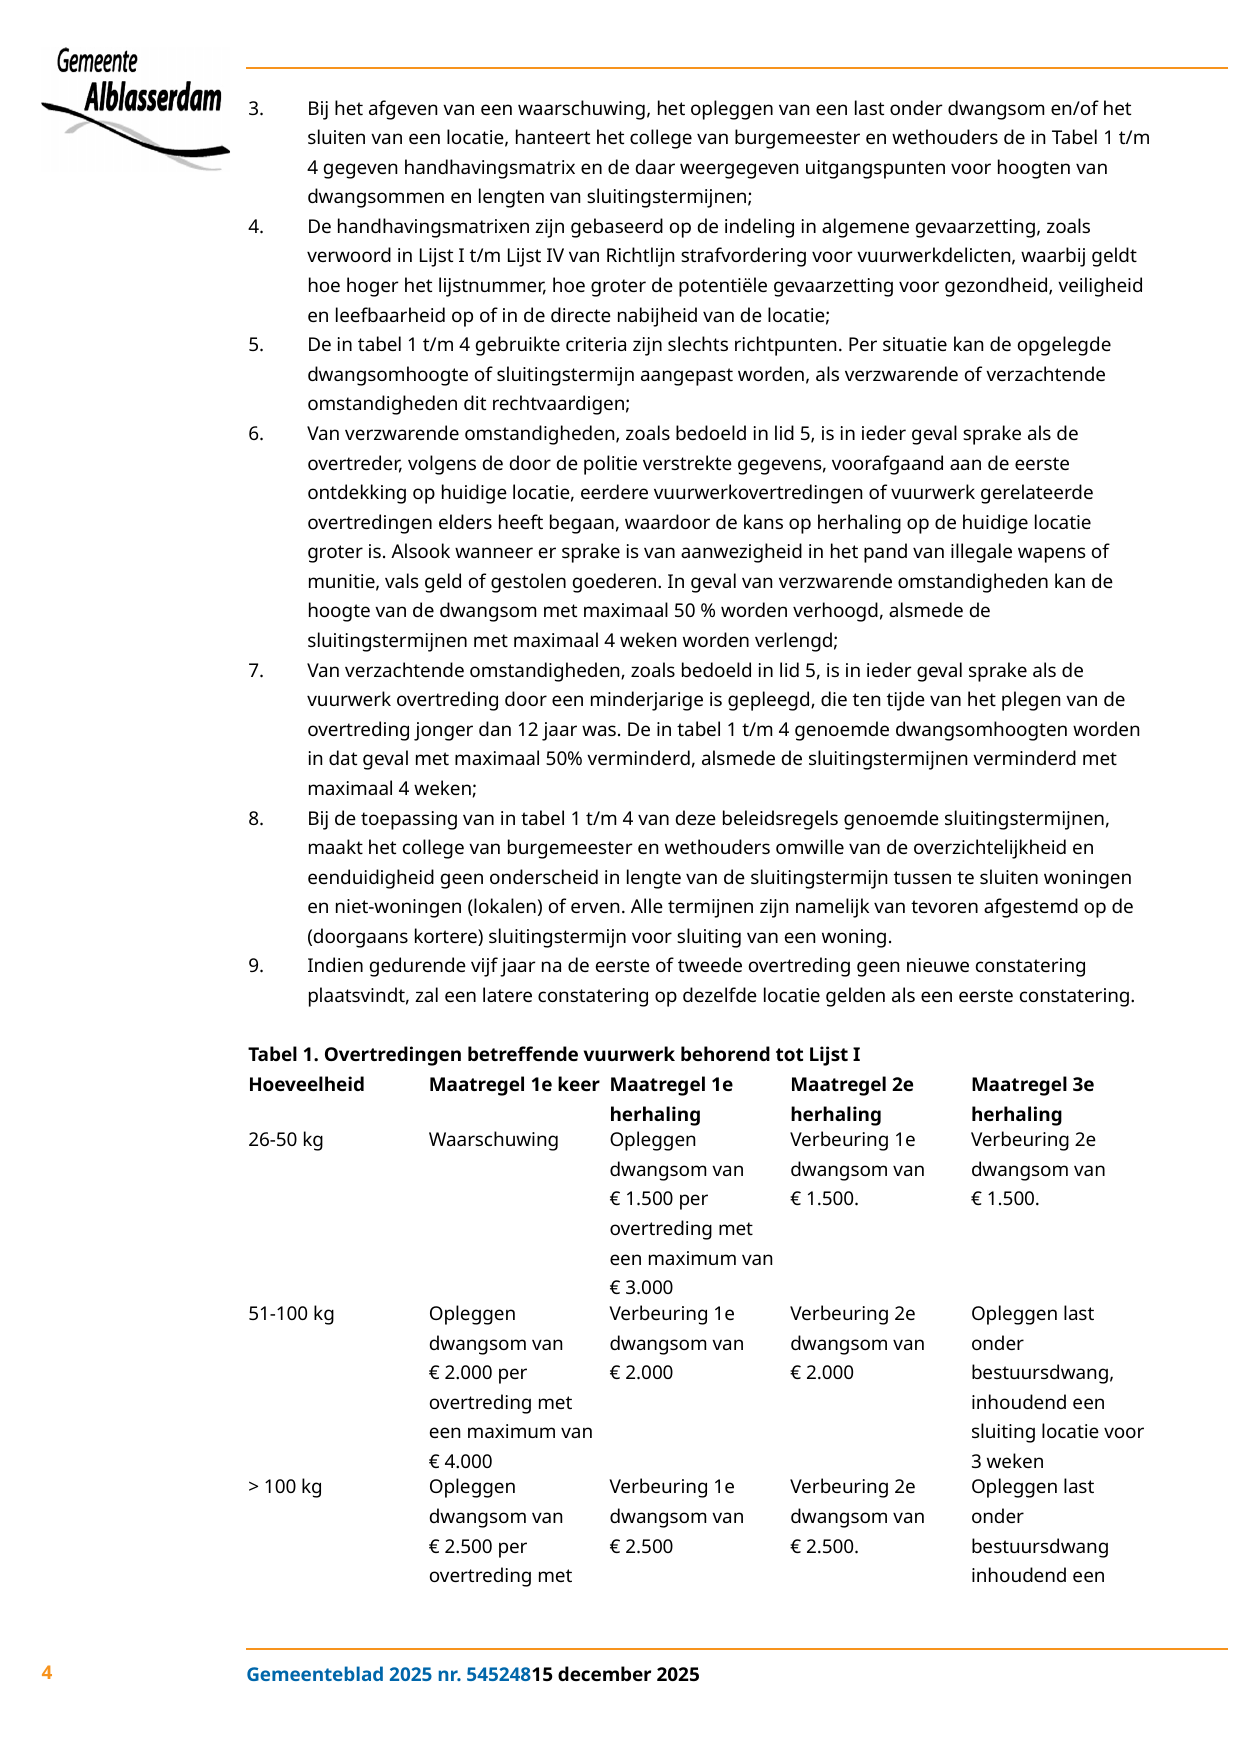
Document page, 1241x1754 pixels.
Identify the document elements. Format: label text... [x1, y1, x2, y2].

table_cell Verbeuring 1e dwangsom van € 2.500 [609, 1474, 790, 1588]
table_cell 51-100 kg [248, 1300, 429, 1474]
table_cell Opleggen dwangsom van € 2.500 per overtreding met [429, 1474, 609, 1588]
table_cell Verbeuring 1e dwangsom van € 2.000 [609, 1300, 790, 1474]
list Van verzachtende omstandigheden, zoals bedoeld in lid 5, is in ieder geval sprake als de vuurwerk overtreding door een minderjarige is gepleegd, die ten tijde van het plegen van de overtreding jonger dan 12 jaar was. De in tabel 1 t/m 4 genoemde dwangsomhoogten worden in dat geval met maximaal 50% verminderd, alsmede de sluitingstermijnen verminderd met maximaal 4 weken; [248, 657, 1152, 801]
table_cell Opleggen last onder bestuursdwang inhoudend een [971, 1474, 1152, 1588]
table_cell Verbeuring 2e dwangsom van € 2.000 [790, 1300, 971, 1474]
table_cell > 100 kg [248, 1474, 429, 1588]
list Indien gedurende vijf jaar na de eerste of tweede overtreding geen nieuwe constatering plaatsvindt, zal een latere constatering op dezelfde locatie gelden als een eerste constatering. [248, 953, 1152, 1008]
picture [41, 47, 231, 172]
table_cell Verbeuring 1e dwangsom van € 1.500. [790, 1126, 971, 1300]
table_header Maatregel 1e keer [429, 1071, 609, 1126]
table_header Maatregel 2e herhaling [790, 1071, 971, 1126]
list Van verzwarende omstandigheden, zoals bedoeld in lid 5, is in ieder geval sprake als de overtreder, volgens de door de politie verstrekte gegevens, voorafgaand aan de eerste ontdekking op huidige locatie, eerdere vuurwerkovertredingen of vuurwerk gerelateerde overtredingen elders heeft begaan, waardoor de kans op herhaling op de huidige locatie groter is. Alsook wanneer er sprake is van aanwezigheid in het pand van illegale wapens of munitie, vals geld of gestolen goederen. In geval van verzwarende omstandigheden kan de hoogte van de dwangsom met maximaal 50 % worden verhoogd, alsmede de sluitingstermijnen met maximaal 4 weken worden verlengd; [248, 420, 1152, 653]
table_cell Opleggen dwangsom van € 2.000 per overtreding met een maximum van € 4.000 [429, 1300, 609, 1474]
table_cell 26-50 kg [248, 1126, 429, 1300]
list De in tabel 1 t/m 4 gebruikte criteria zijn slechts richtpunten. Per situatie kan de opgelegde dwangsomhoogte of sluitingstermijn aangepast worden, als verzwarende of verzachtende omstandigheden dit rechtvaardigen; [248, 331, 1152, 416]
table_cell Verbeuring 2e dwangsom van € 2.500. [790, 1474, 971, 1588]
table_cell Waarschuwing [429, 1126, 609, 1300]
table_cell Verbeuring 2e dwangsom van € 1.500. [971, 1126, 1152, 1300]
table_header Hoeveelheid [248, 1071, 429, 1126]
table_cell Opleggen last onder bestuursdwang, inhoudend een sluiting locatie voor 3 weken [971, 1300, 1152, 1474]
table_header Maatregel 1e herhaling [609, 1071, 790, 1126]
table_header Maatregel 3e herhaling [971, 1071, 1152, 1126]
list Bij de toepassing van in tabel 1 t/m 4 van deze beleidsregels genoemde sluitingstermijnen, maakt het college van burgemeester en wethouders omwille van de overzichtelijkheid en eenduidigheid geen onderscheid in lengte van de sluitingstermijn tussen te sluiten woningen en niet-woningen (lokalen) of erven. Alle termijnen zijn namelijk van tevoren afgestemd op de (doorgaans kortere) sluitingstermijn voor sluiting van een woning. [248, 805, 1152, 949]
text Tabel 1. Overtredingen betreffende vuurwerk behorend tot Lijst I [248, 1041, 1152, 1067]
table_cell Opleggen dwangsom van € 1.500 per overtreding met een maximum van € 3.000 [609, 1126, 790, 1300]
list Bij het afgeven van een waarschuwing, het opleggen van een last onder dwangsom en/of het sluiten van een locatie, hanteert het college van burgemeester en wethouders de in Tabel 1 t/m 4 gegeven handhavingsmatrix en de daar weergegeven uitgangspunten voor hoogten van dwangsommen en lengten van sluitingstermijnen; [248, 95, 1152, 209]
list De handhavingsmatrixen zijn gebaseerd op de indeling in algemene gevaarzetting, zoals verwoord in Lijst I t/m Lijst IV van Richtlijn strafvordering voor vuurwerkdelicten, waarbij geldt hoe hoger het lijstnummer, hoe groter de potentiële gevaarzetting voor gezondheid, veiligheid en leefbaarheid op of in de directe nabijheid van de locatie; [248, 213, 1152, 328]
